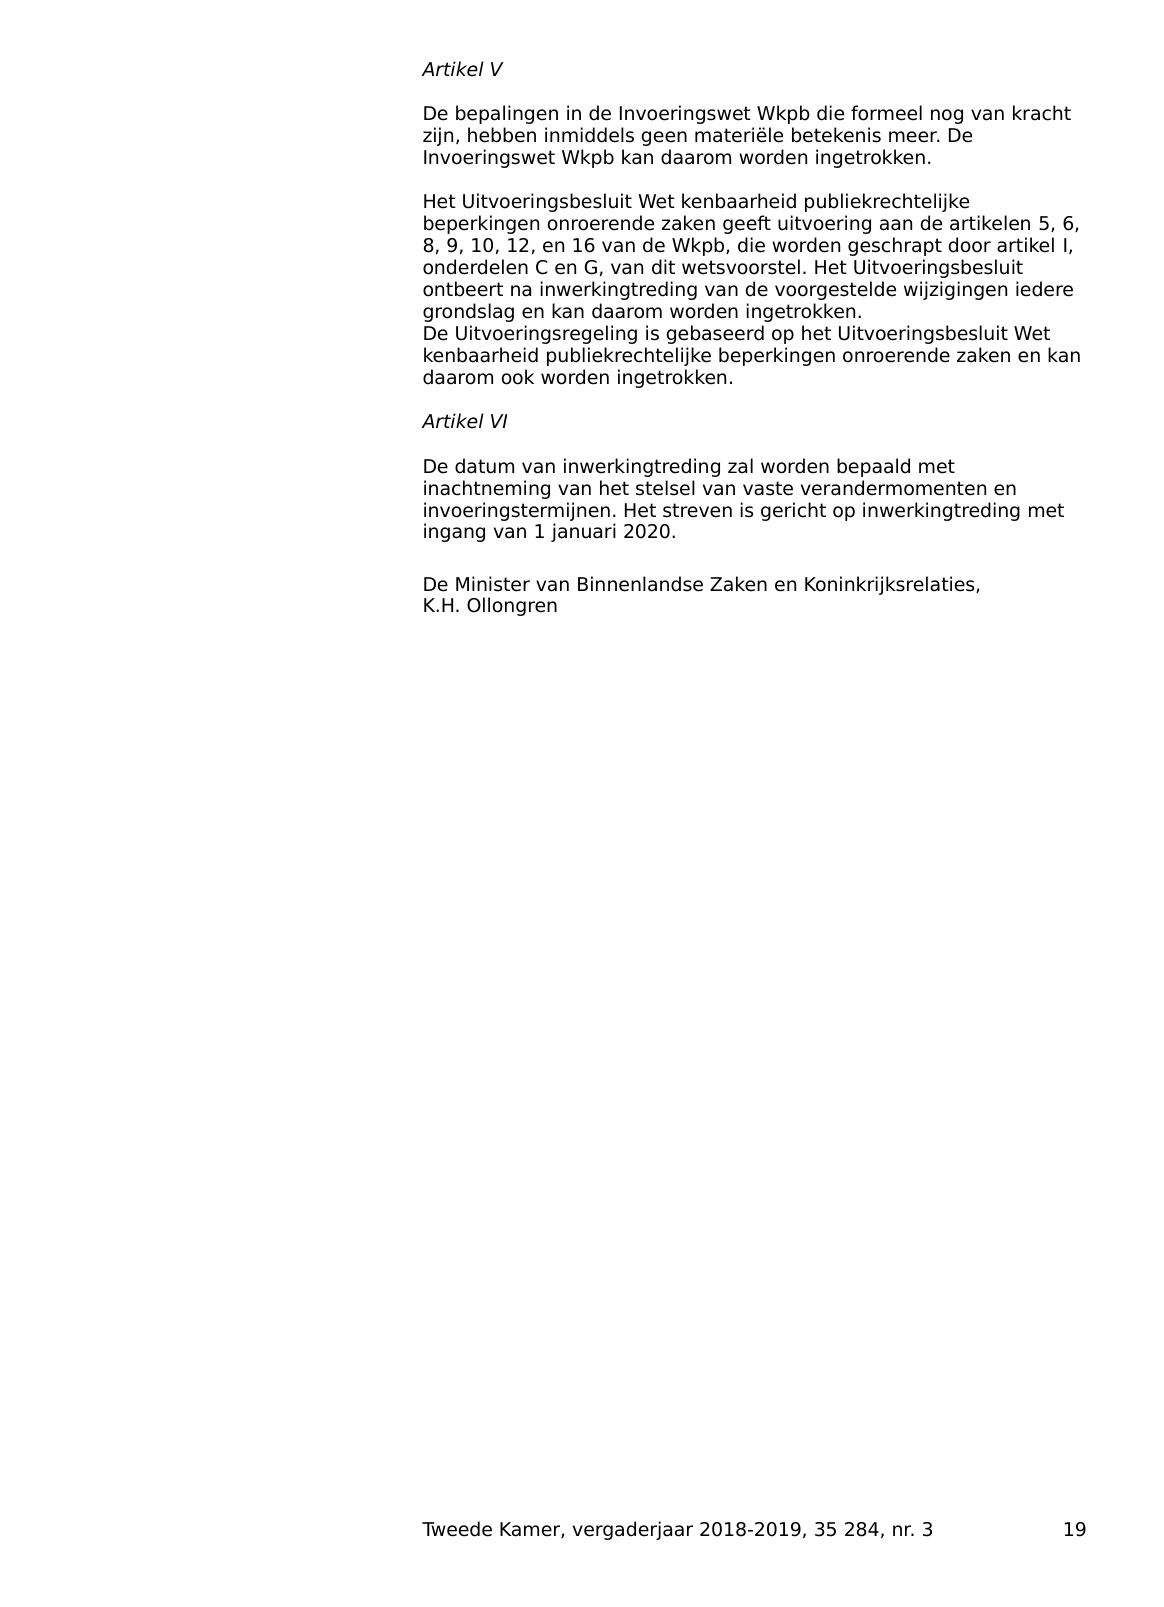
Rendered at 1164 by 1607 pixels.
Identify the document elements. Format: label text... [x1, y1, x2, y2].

text De Uitvoeringsregeling is gebaseerd op het Uitvoeringsbesluit Wet kenbaarheid publiekrechtelijke beperkingen onroerende zaken en kan daarom ook worden ingetrokken. [422, 323, 1087, 389]
text De Minister van Binnenlandse Zaken en Koninkrijksrelaties, K.H. Ollongren [422, 573, 1087, 617]
subtitle Artikel VI [422, 411, 1087, 433]
text De bepalingen in de Invoeringswet Wkpb die formeel nog van kracht zijn, hebben inmiddels geen materiële betekenis meer. De Invoeringswet Wkpb kan daarom worden ingetrokken. [422, 103, 1087, 169]
text Het Uitvoeringsbesluit Wet kenbaarheid publiekrechtelijke beperkingen onroerende zaken geeft uitvoering aan de artikelen 5, 6, 8, 9, 10, 12, en 16 van de Wkpb, die worden geschrapt door artikel I, onderdelen C en G, van dit wetsvoorstel. Het Uitvoeringsbesluit ontbeert na inwerkingtreding van de voorgestelde wijzigingen iedere grondslag en kan daarom worden ingetrokken. [422, 191, 1087, 323]
text De datum van inwerkingtreding zal worden bepaald met inachtneming van het stelsel van vaste verandermomenten en invoeringstermijnen. Het streven is gericht op inwerkingtreding met ingang van 1 januari 2020. [422, 456, 1087, 543]
subtitle Artikel V [422, 59, 1087, 81]
